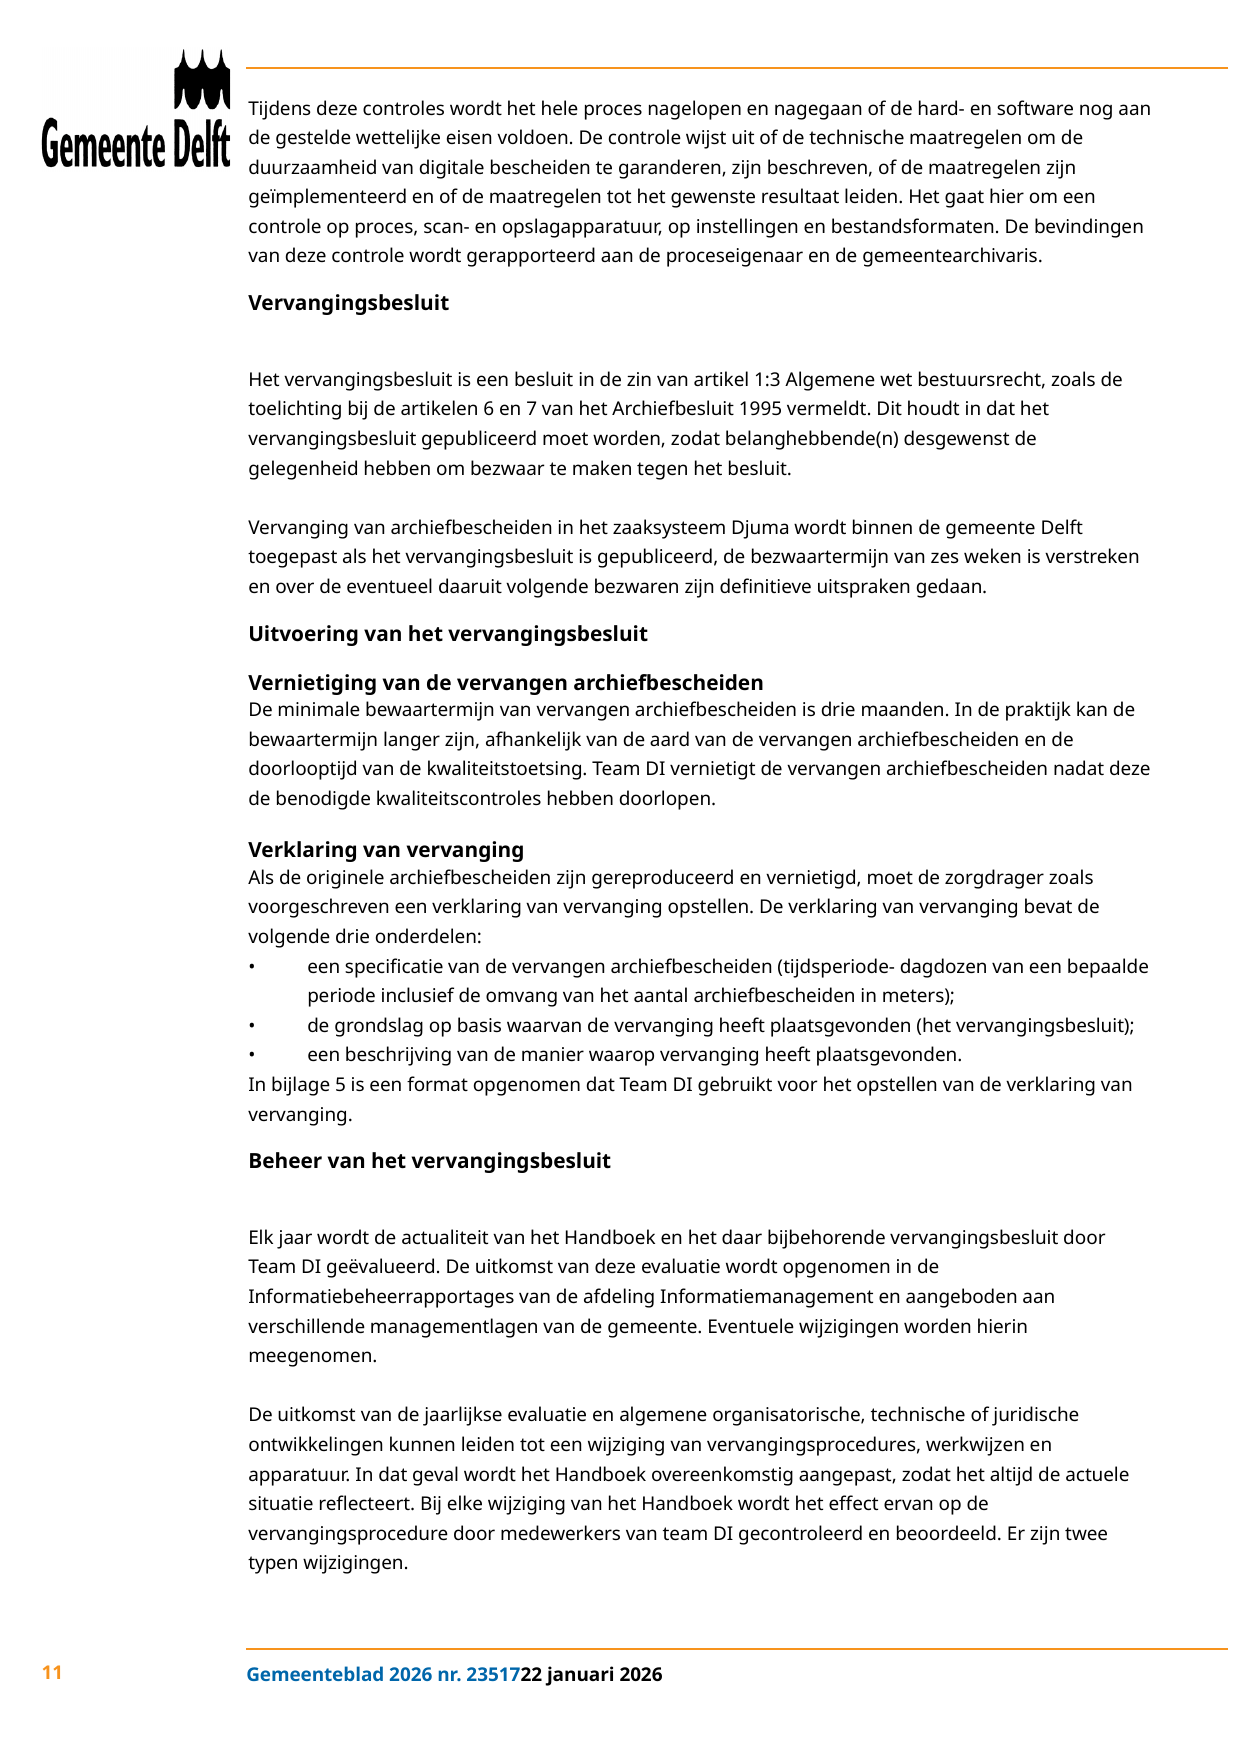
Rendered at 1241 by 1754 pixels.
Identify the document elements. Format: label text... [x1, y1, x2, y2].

text De uitkomst van de jaarlijkse evaluatie en algemene organisatorische, technische of juridische ontwikkelingen kunnen leiden tot een wijziging van vervangingsprocedures, werkwijzen en apparatuur. In dat geval wordt het Handboek overeenkomstig aangepast, zodat het altijd de actuele situatie reflecteert. Bij elke wijziging van het Handboek wordt het effect ervan op de vervangingsprocedure door medewerkers van team DI gecontroleerd en beoordeeld. Er zijn twee typen wijzigingen. [248, 1402, 1152, 1575]
text Vernietiging van de vervangen archiefbescheiden [248, 668, 1152, 696]
text Elk jaar wordt de actualiteit van het Handboek en het daar bijbehorende vervangingsbesluit door Team DI geëvalueerd. De uitkomst van deze evaluatie wordt opgenomen in de Informatiebeheerrapportages van de afdeling Informatiemanagement en aangeboden aan verschillende managementlagen van de gemeente. Eventuele wijzigingen worden hierin meegenomen. [248, 1224, 1152, 1368]
text Het vervangingsbesluit is een besluit in de zin van artikel 1:3 Algemene wet bestuursrecht, zoals de toelichting bij de artikelen 6 en 7 van het Archiefbesluit 1995 vermeldt. Dit houdt in dat het vervangingsbesluit gepubliceerd moet worden, zodat belanghebbende(n) desgewenst de gelegenheid hebben om bezwaar te maken tegen het besluit. [248, 366, 1152, 481]
picture [41, 47, 231, 172]
text Tijdens deze controles wordt het hele proces nagelopen en nagegaan of de hard- en software nog aan de gestelde wettelijke eisen voldoen. De controle wijst uit of de technische maatregelen om de duurzaamheid van digitale bescheiden te garanderen, zijn beschreven, of de maatregelen zijn geïmplementeerd en of de maatregelen tot het gewenste resultaat leiden. Het gaat hier om een controle op proces, scan- en opslagapparatuur, op instellingen en bestandsformaten. De bevindingen van deze controle wordt gerapporteerd aan de proceseigenaar en de gemeentearchivaris. [248, 95, 1152, 268]
text Beheer van het vervangingsbesluit [248, 1146, 1152, 1175]
text Vervanging van archiefbescheiden in het zaaksysteem Djuma wordt binnen de gemeente Delft toegepast als het vervangingsbesluit is gepubliceerd, de bezwaartermijn van zes weken is verstreken en over de eventueel daaruit volgende bezwaren zijn definitieve uitspraken gedaan. [248, 514, 1152, 599]
text Uitvoering van het vervangingsbesluit [248, 619, 1152, 647]
list een beschrijving van de manier waarop vervanging heeft plaatsgevonden. [248, 1042, 1152, 1067]
text Als de originele archiefbescheiden zijn gereproduceerd en vernietigd, moet de zorgdrager zoals voorgeschreven een verklaring van vervanging opstellen. De verklaring van vervanging bevat de volgende drie onderdelen: [248, 864, 1152, 949]
list de grondslag op basis waarvan de vervanging heeft plaatsgevonden (het vervangingsbesluit); [248, 1012, 1152, 1038]
text Vervangingsbesluit [248, 288, 1152, 317]
list een specificatie van de vervangen archiefbescheiden (tijdsperiode- dagdozen van een bepaalde periode inclusief de omvang van het aantal archiefbescheiden in meters); [248, 953, 1152, 1008]
text In bijlage 5 is een format opgenomen dat Team DI gebruikt voor het opstellen van de verklaring van vervanging. [248, 1071, 1152, 1126]
text De minimale bewaartermijn van vervangen archiefbescheiden is drie maanden. In de praktijk kan de bewaartermijn langer zijn, afhankelijk van de aard van de vervangen archiefbescheiden en de doorlooptijd van de kwaliteitstoetsing. Team DI vernietigt de vervangen archiefbescheiden nadat deze de benodigde kwaliteitscontroles hebben doorlopen. [248, 696, 1152, 811]
text Verklaring van vervanging [248, 836, 1152, 864]
